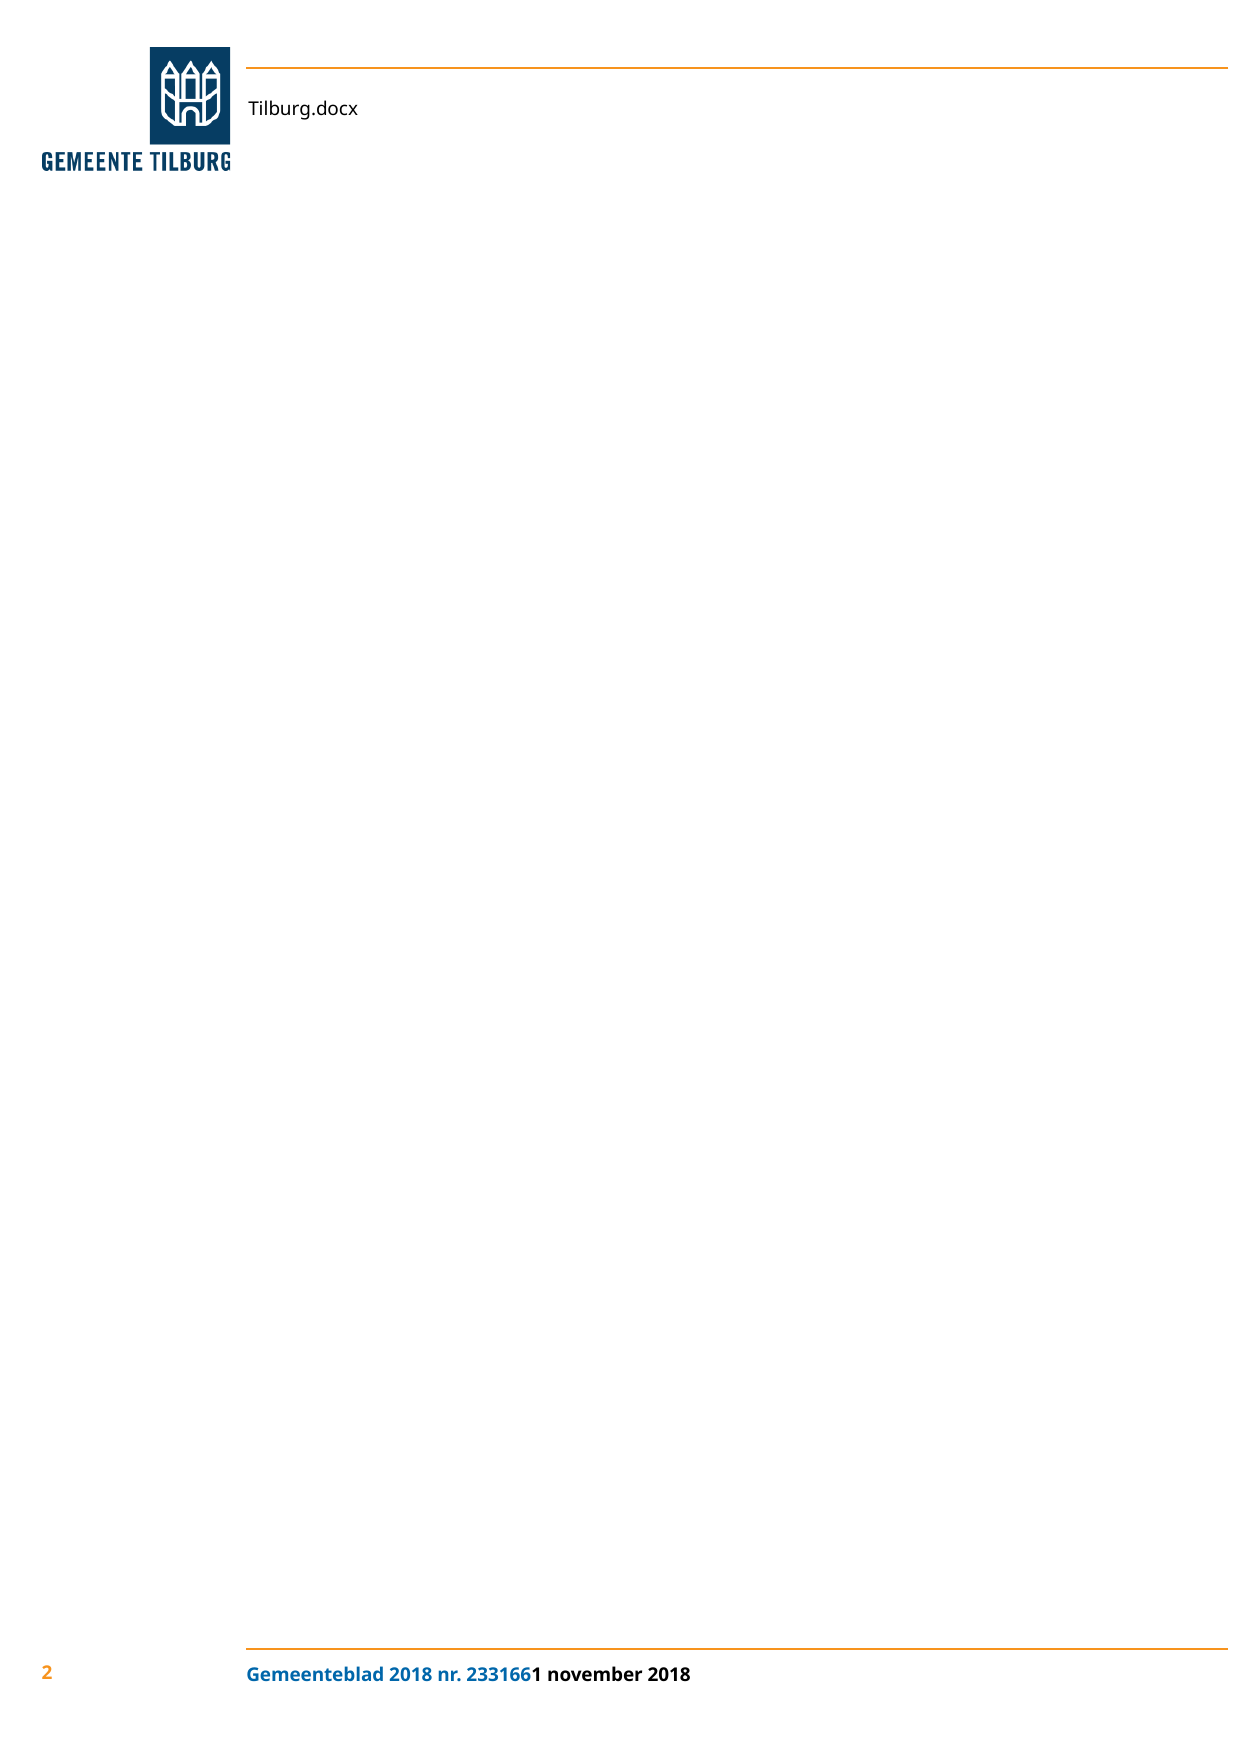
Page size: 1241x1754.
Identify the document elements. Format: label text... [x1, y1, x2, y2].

picture [41, 47, 231, 172]
text Tilburg.docx [248, 95, 1152, 121]
